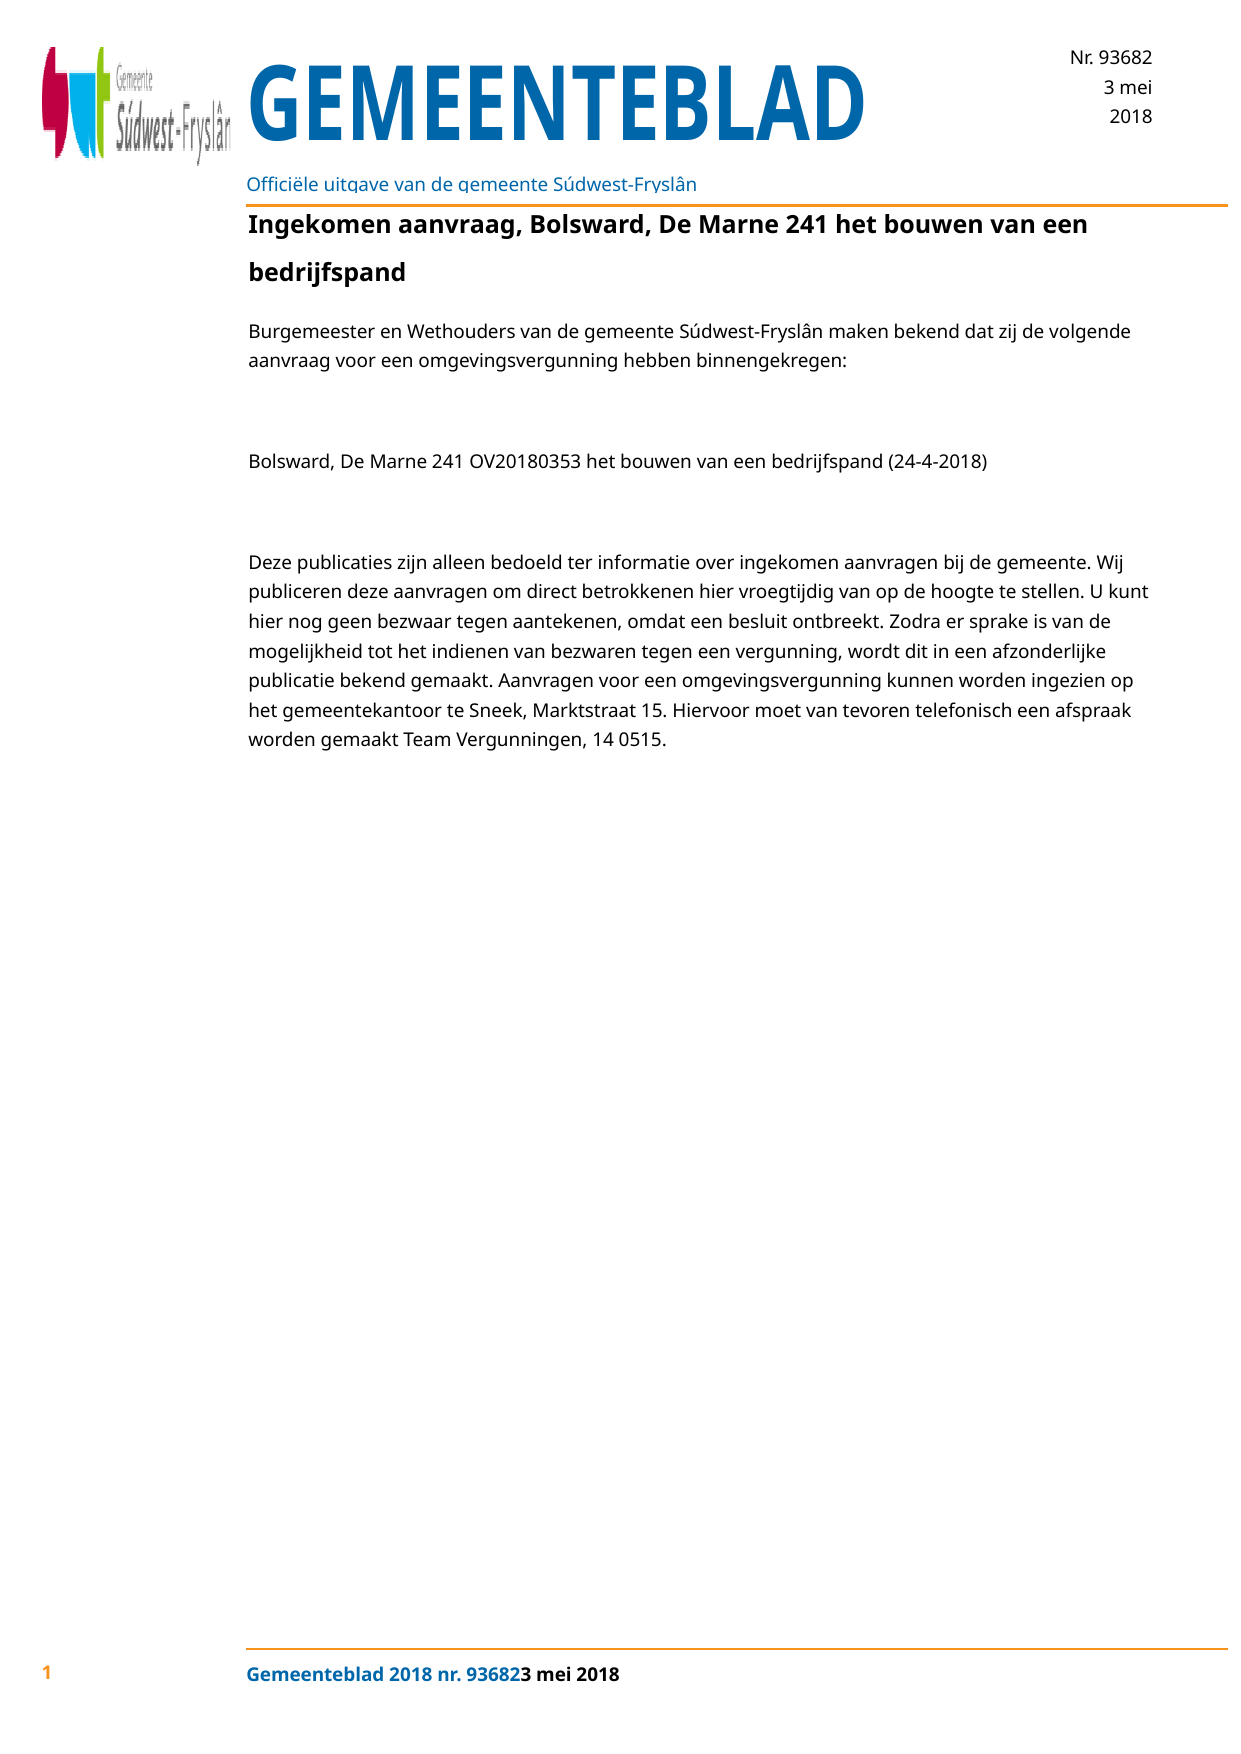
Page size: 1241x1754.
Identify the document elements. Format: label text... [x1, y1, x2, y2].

text Bolsward, De Marne 241 OV20180353 het bouwen van een bedrijfspand (24-4-2018) [248, 448, 1152, 474]
text Ingekomen aanvraag, Bolsward, De Marne 241 het bouwen van een bedrijfspand [248, 207, 1152, 288]
text Burgemeester en Wethouders van de gemeente Súdwest-Fryslân maken bekend dat zij de volgende aanvraag voor een omgevingsvergunning hebben binnengekregen: [248, 318, 1152, 373]
picture [41, 47, 231, 172]
text Deze publicaties zijn alleen bedoeld ter informatie over ingekomen aanvragen bij de gemeente. Wij publiceren deze aanvragen om direct betrokkenen hier vroegtijdig van op de hoogte te stellen. U kunt hier nog geen bezwaar tegen aantekenen, omdat een besluit ontbreekt. Zodra er sprake is van de mogelijkheid tot het indienen van bezwaren tegen een vergunning, wordt dit in een afzonderlijke publicatie bekend gemaakt. Aanvragen voor een omgevingsvergunning kunnen worden ingezien op het gemeentekantoor te Sneek, Marktstraat 15. Hiervoor moet van tevoren telefonisch een afspraak worden gemaakt Team Vergunningen, 14 0515. [248, 549, 1152, 752]
